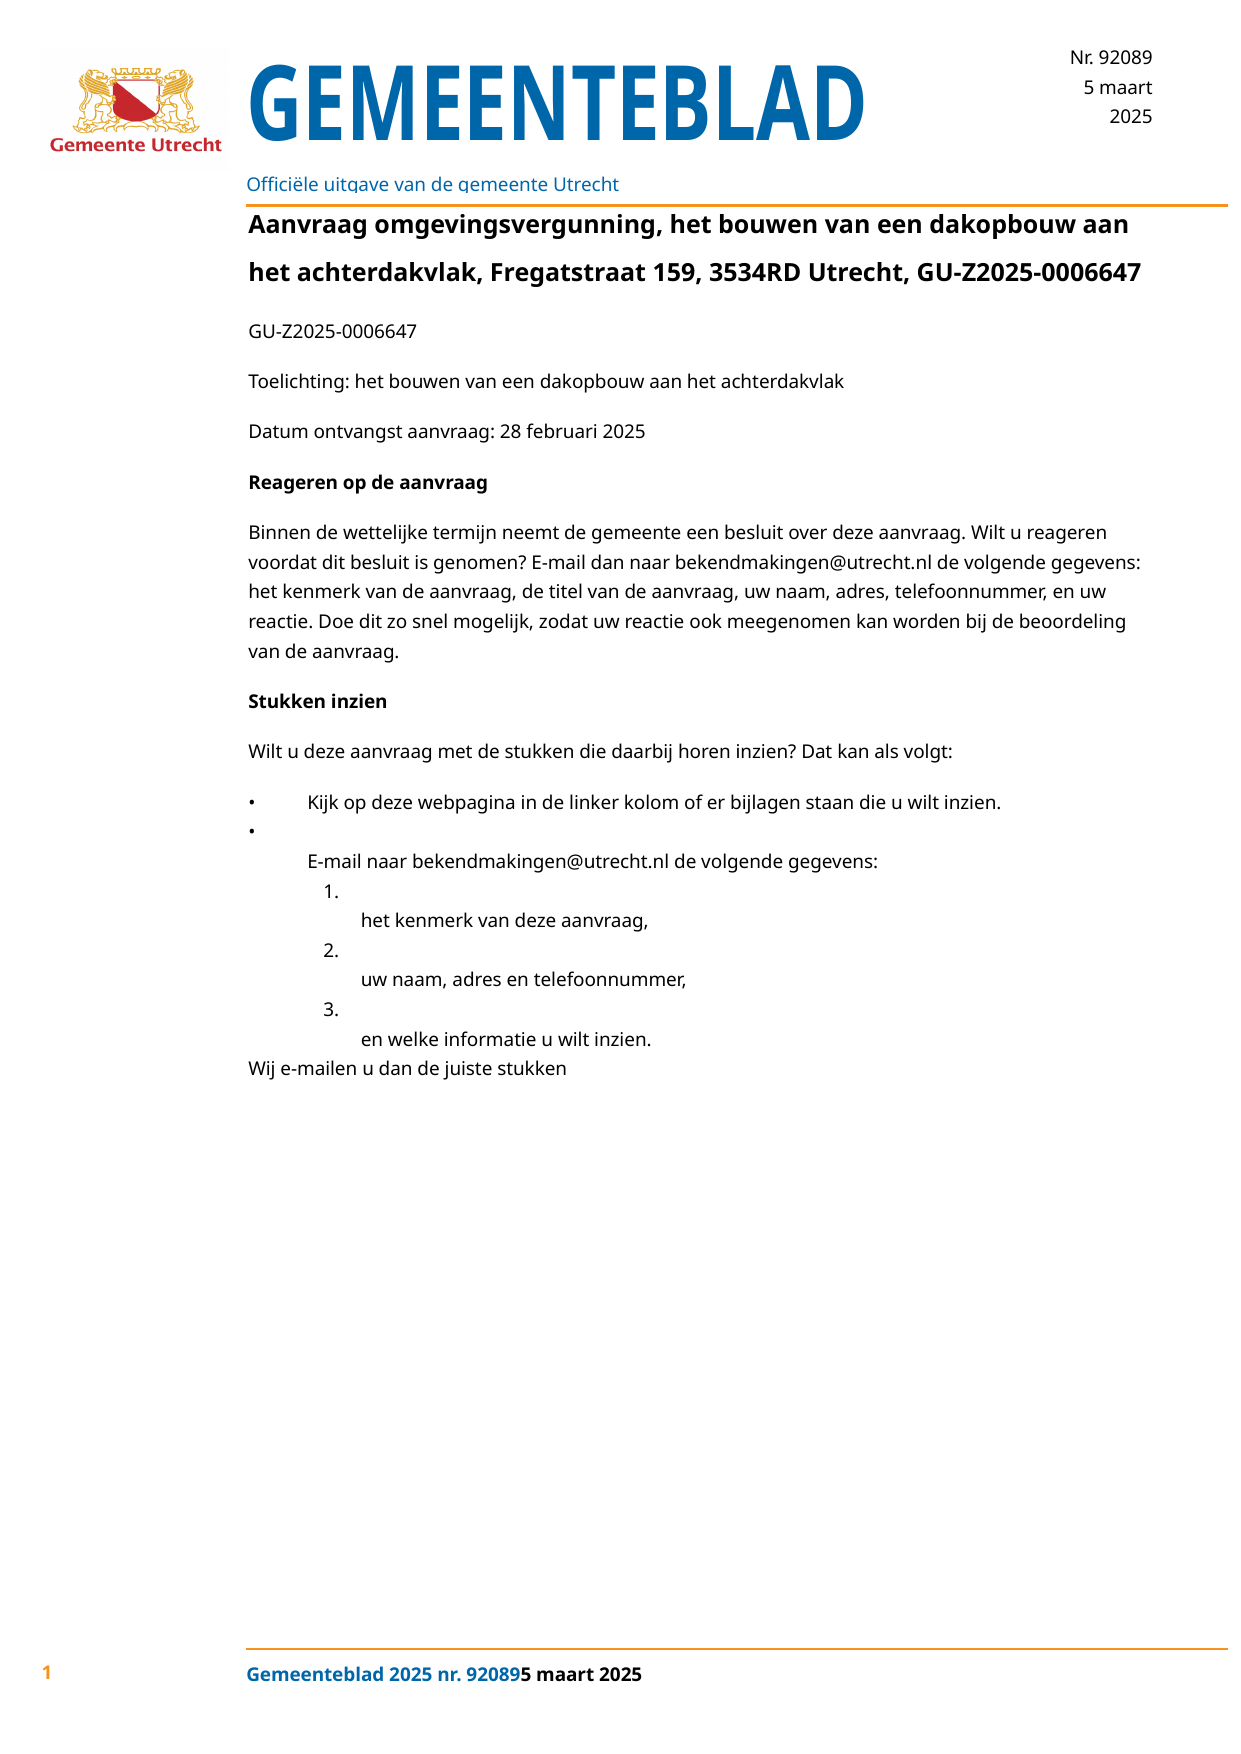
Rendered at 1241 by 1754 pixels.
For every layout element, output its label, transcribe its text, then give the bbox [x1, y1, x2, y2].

list E-mail naar bekendmakingen@utrecht.nl de volgende gegevens: [248, 848, 1152, 874]
text Stukken inzien [248, 688, 1152, 714]
text Binnen de wettelijke termijn neemt de gemeente een besluit over deze aanvraag. Wilt u reageren voordat dit besluit is genomen? E-mail dan naar bekendmakingen@utrecht.nl de volgende gegevens: het kenmerk van de aanvraag, de titel van de aanvraag, uw naam, adres, telefoonnummer, en uw reactie. Doe dit zo snel mogelijk, zodat uw reactie ook meegenomen kan worden bij de beoordeling van de aanvraag. [248, 519, 1152, 664]
text Reageren op de aanvraag [248, 469, 1152, 495]
text Aanvraag omgevingsvergunning, het bouwen van een dakopbouw aan het achterdakvlak, Fregatstraat 159, 3534RD Utrecht, GU-Z2025-0006647 [248, 207, 1152, 288]
text GU-Z2025-0006647 [248, 318, 1152, 344]
text Wilt u deze aanvraag met de stukken die daarbij horen inzien? Dat kan als volgt: [248, 739, 1152, 764]
picture [41, 47, 231, 172]
text Toelichting: het bouwen van een dakopbouw aan het achterdakvlak [248, 368, 1152, 394]
list het kenmerk van deze aanvraag, [323, 907, 1152, 933]
text Datum ontvangst aanvraag: 28 februari 2025 [248, 419, 1152, 444]
list Kijk op deze webpagina in de linker kolom of er bijlagen staan die u wilt inzien. [248, 789, 1152, 815]
text Wij e-mailen u dan de juiste stukken [248, 1055, 1152, 1081]
list en welke informatie u wilt inzien. [323, 1026, 1152, 1052]
list uw naam, adres en telefoonnummer, [323, 967, 1152, 992]
